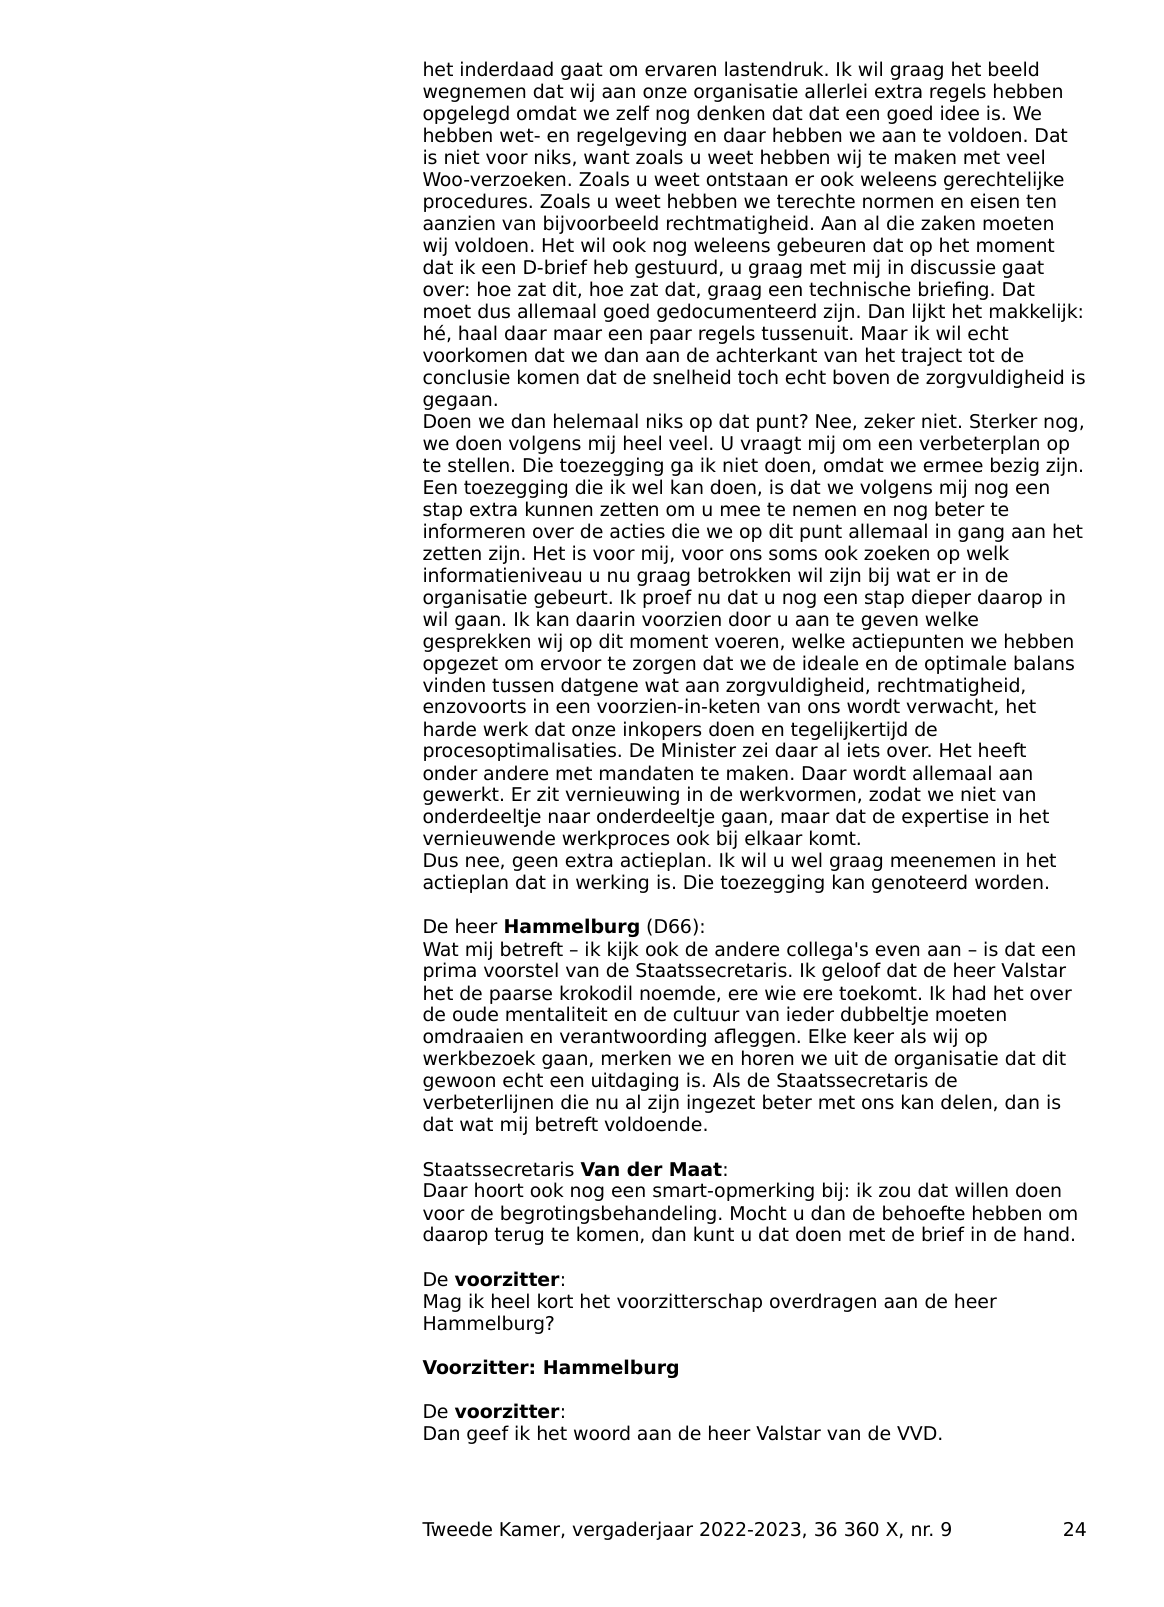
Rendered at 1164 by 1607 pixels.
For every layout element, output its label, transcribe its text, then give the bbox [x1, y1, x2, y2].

text Doen we dan helemaal niks op dat punt? Nee, zeker niet. Sterker nog, we doen volgens mij heel veel. U vraagt mij om een verbeterplan op te stellen. Die toezegging ga ik niet doen, omdat we ermee bezig zijn. Een toezegging die ik wel kan doen, is dat we volgens mij nog een stap extra kunnen zetten om u mee te nemen en nog beter te informeren over de acties die we op dit punt allemaal in gang aan het zetten zijn. Het is voor mij, voor ons soms ook zoeken op welk informatieniveau u nu graag betrokken wil zijn bij wat er in de organisatie gebeurt. Ik proef nu dat u nog een stap dieper daarop in wil gaan. Ik kan daarin voorzien door u aan te geven welke gesprekken wij op dit moment voeren, welke actiepunten we hebben opgezet om ervoor te zorgen dat we de ideale en de optimale balans vinden tussen datgene wat aan zorgvuldigheid, rechtmatigheid, enzovoorts in een voorzien-in-keten van ons wordt verwacht, het harde werk dat onze inkopers doen en tegelijkertijd de procesoptimalisaties. De Minister zei daar al iets over. Het heeft onder andere met mandaten te maken. Daar wordt allemaal aan gewerkt. Er zit vernieuwing in de werkvormen, zodat we niet van onderdeeltje naar onderdeeltje gaan, maar dat de expertise in het vernieuwende werkproces ook bij elkaar komt. [422, 411, 1087, 850]
text De voorzitter: [422, 1268, 1087, 1291]
text Dan geef ik het woord aan de heer Valstar van de VVD. [422, 1423, 1087, 1445]
text Dus nee, geen extra actieplan. Ik wil u wel graag meenemen in het actieplan dat in werking is. Die toezegging kan genoteerd worden. [422, 850, 1087, 894]
text het inderdaad gaat om ervaren lastendruk. Ik wil graag het beeld wegnemen dat wij aan onze organisatie allerlei extra regels hebben opgelegd omdat we zelf nog denken dat dat een goed idee is. We hebben wet- en regelgeving en daar hebben we aan te voldoen. Dat is niet voor niks, want zoals u weet hebben wij te maken met veel Woo-verzoeken. Zoals u weet ontstaan er ook weleens gerechtelijke procedures. Zoals u weet hebben we terechte normen en eisen ten aanzien van bijvoorbeeld rechtmatigheid. Aan al die zaken moeten wij voldoen. Het wil ook nog weleens gebeuren dat op het moment dat ik een D-brief heb gestuurd, u graag met mij in discussie gaat over: hoe zat dit, hoe zat dat, graag een technische briefing. Dat moet dus allemaal goed gedocumenteerd zijn. Dan lijkt het makkelijk: hé, haal daar maar een paar regels tussenuit. Maar ik wil echt voorkomen dat we dan aan de achterkant van het traject tot de conclusie komen dat de snelheid toch echt boven de zorgvuldigheid is gegaan. [422, 59, 1087, 411]
text Daar hoort ook nog een smart-opmerking bij: ik zou dat willen doen voor de begrotingsbehandeling. Mocht u dan de behoefte hebben om daarop terug te komen, dan kunt u dat doen met de brief in de hand. [422, 1180, 1087, 1246]
text Wat mij betreft – ik kijk ook de andere collega's even aan – is dat een prima voorstel van de Staatssecretaris. Ik geloof dat de heer Valstar het de paarse krokodil noemde, ere wie ere toekomt. Ik had het over de oude mentaliteit en de cultuur van ieder dubbeltje moeten omdraaien en verantwoording afleggen. Elke keer als wij op werkbezoek gaan, merken we en horen we uit de organisatie dat dit gewoon echt een uitdaging is. Als de Staatssecretaris de verbeterlijnen die nu al zijn ingezet beter met ons kan delen, dan is dat wat mij betreft voldoende. [422, 938, 1087, 1136]
text De voorzitter: [422, 1401, 1087, 1423]
text Staatssecretaris Van der Maat: [422, 1158, 1087, 1180]
text Mag ik heel kort het voorzitterschap overdragen aan de heer Hammelburg? [422, 1291, 1087, 1334]
text De heer Hammelburg (D66): [422, 916, 1087, 938]
subtitle Voorzitter: Hammelburg [422, 1357, 1087, 1379]
